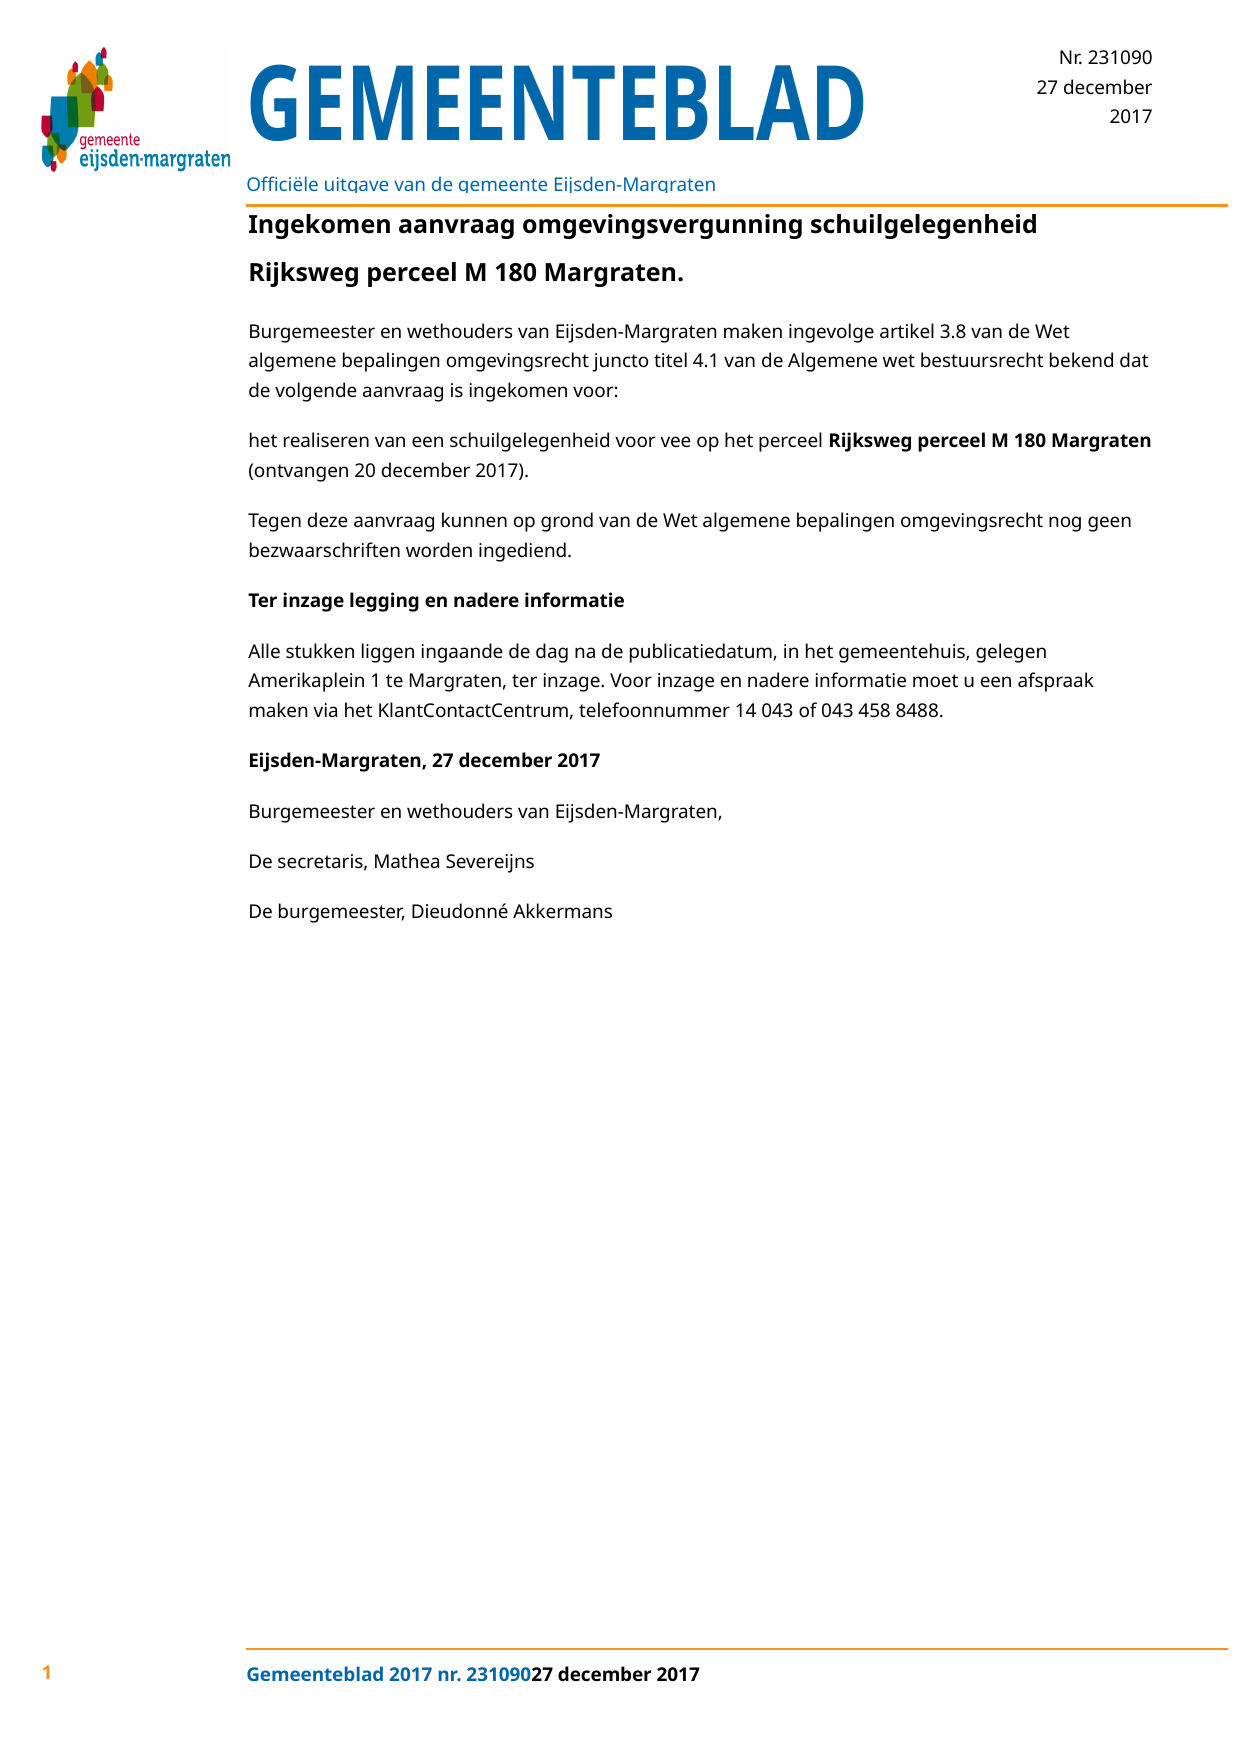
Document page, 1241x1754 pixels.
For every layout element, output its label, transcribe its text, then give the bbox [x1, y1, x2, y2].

text Eijsden-Margraten, 27 december 2017 [248, 747, 1152, 773]
text De secretaris, Mathea Severeijns [248, 848, 1152, 874]
picture [41, 47, 231, 172]
text Ter inzage legging en nadere informatie [248, 587, 1152, 613]
text Burgemeester en wethouders van Eijsden-Margraten, [248, 798, 1152, 824]
text De burgemeester, Dieudonné Akkermans [248, 899, 1152, 924]
text Ingekomen aanvraag omgevingsvergunning schuilgelegenheid Rijksweg perceel M 180 Margraten. [248, 207, 1152, 288]
text Alle stukken liggen ingaande de dag na de publicatiedatum, in het gemeentehuis, gelegen Amerikaplein 1 te Margraten, ter inzage. Voor inzage en nadere informatie moet u een afspraak maken via het KlantContactCentrum, telefoonnummer 14 043 of 043 458 8488. [248, 638, 1152, 723]
text het realiseren van een schuilgelegenheid voor vee op het perceel Rijksweg perceel M 180 Margraten (ontvangen 20 december 2017). [248, 427, 1152, 483]
text Tegen deze aanvraag kunnen op grond van de Wet algemene bepalingen omgevingsrecht nog geen bezwaarschriften worden ingediend. [248, 507, 1152, 563]
text Burgemeester en wethouders van Eijsden-Margraten maken ingevolge artikel 3.8 van de Wet algemene bepalingen omgevingsrecht juncto titel 4.1 van de Algemene wet bestuursrecht bekend dat de volgende aanvraag is ingekomen voor: [248, 318, 1152, 403]
